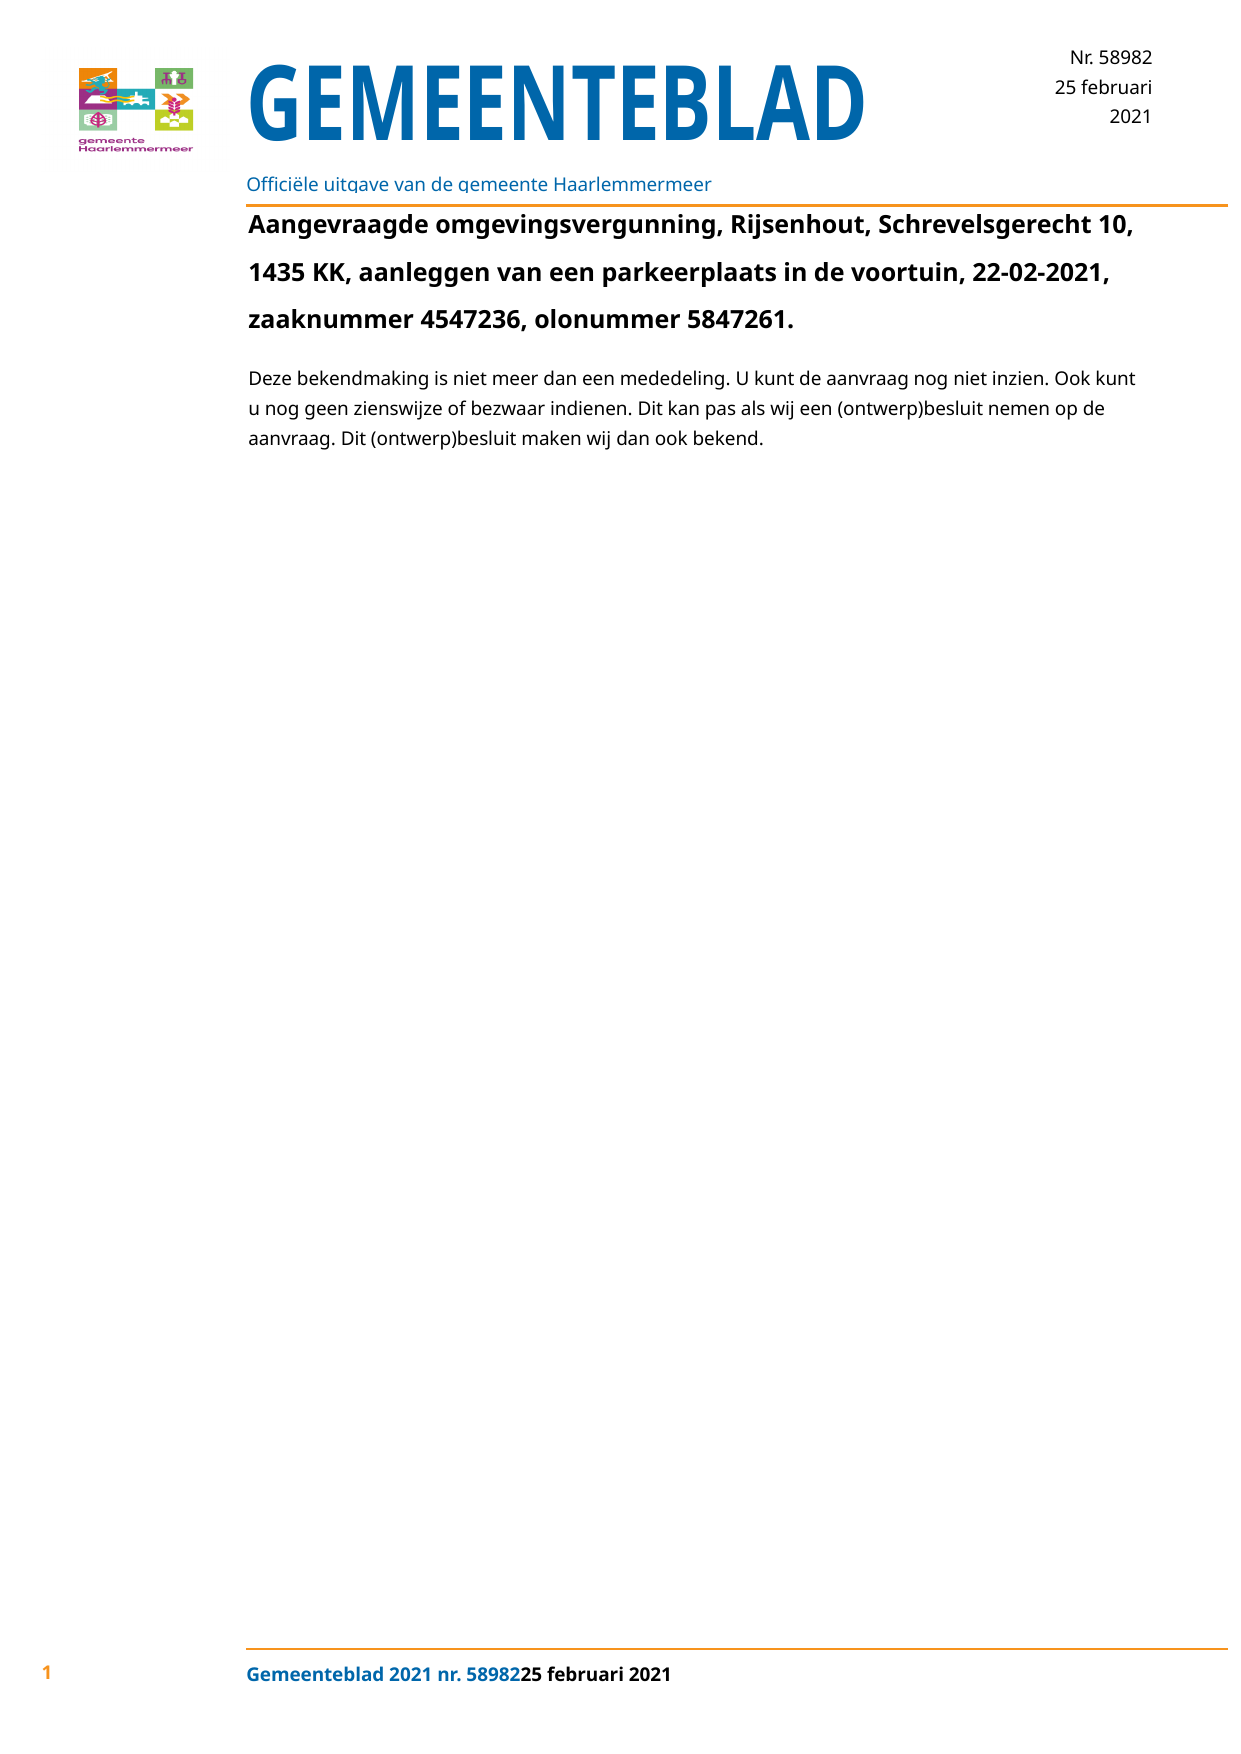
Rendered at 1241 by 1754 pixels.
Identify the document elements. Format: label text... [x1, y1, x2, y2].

text Aangevraagde omgevingsvergunning, Rijsenhout, Schrevelsgerecht 10, 1435 KK, aanleggen van een parkeerplaats in de voortuin, 22-02-2021, zaaknummer 4547236, olonummer 5847261. [248, 207, 1152, 336]
text Deze bekendmaking is niet meer dan een mededeling. U kunt de aanvraag nog niet inzien. Ook kunt u nog geen zienswijze of bezwaar indienen. Dit kan pas als wij een (ontwerp)besluit nemen op de aanvraag. Dit (ontwerp)besluit maken wij dan ook bekend. [248, 366, 1152, 450]
picture [41, 47, 231, 172]
